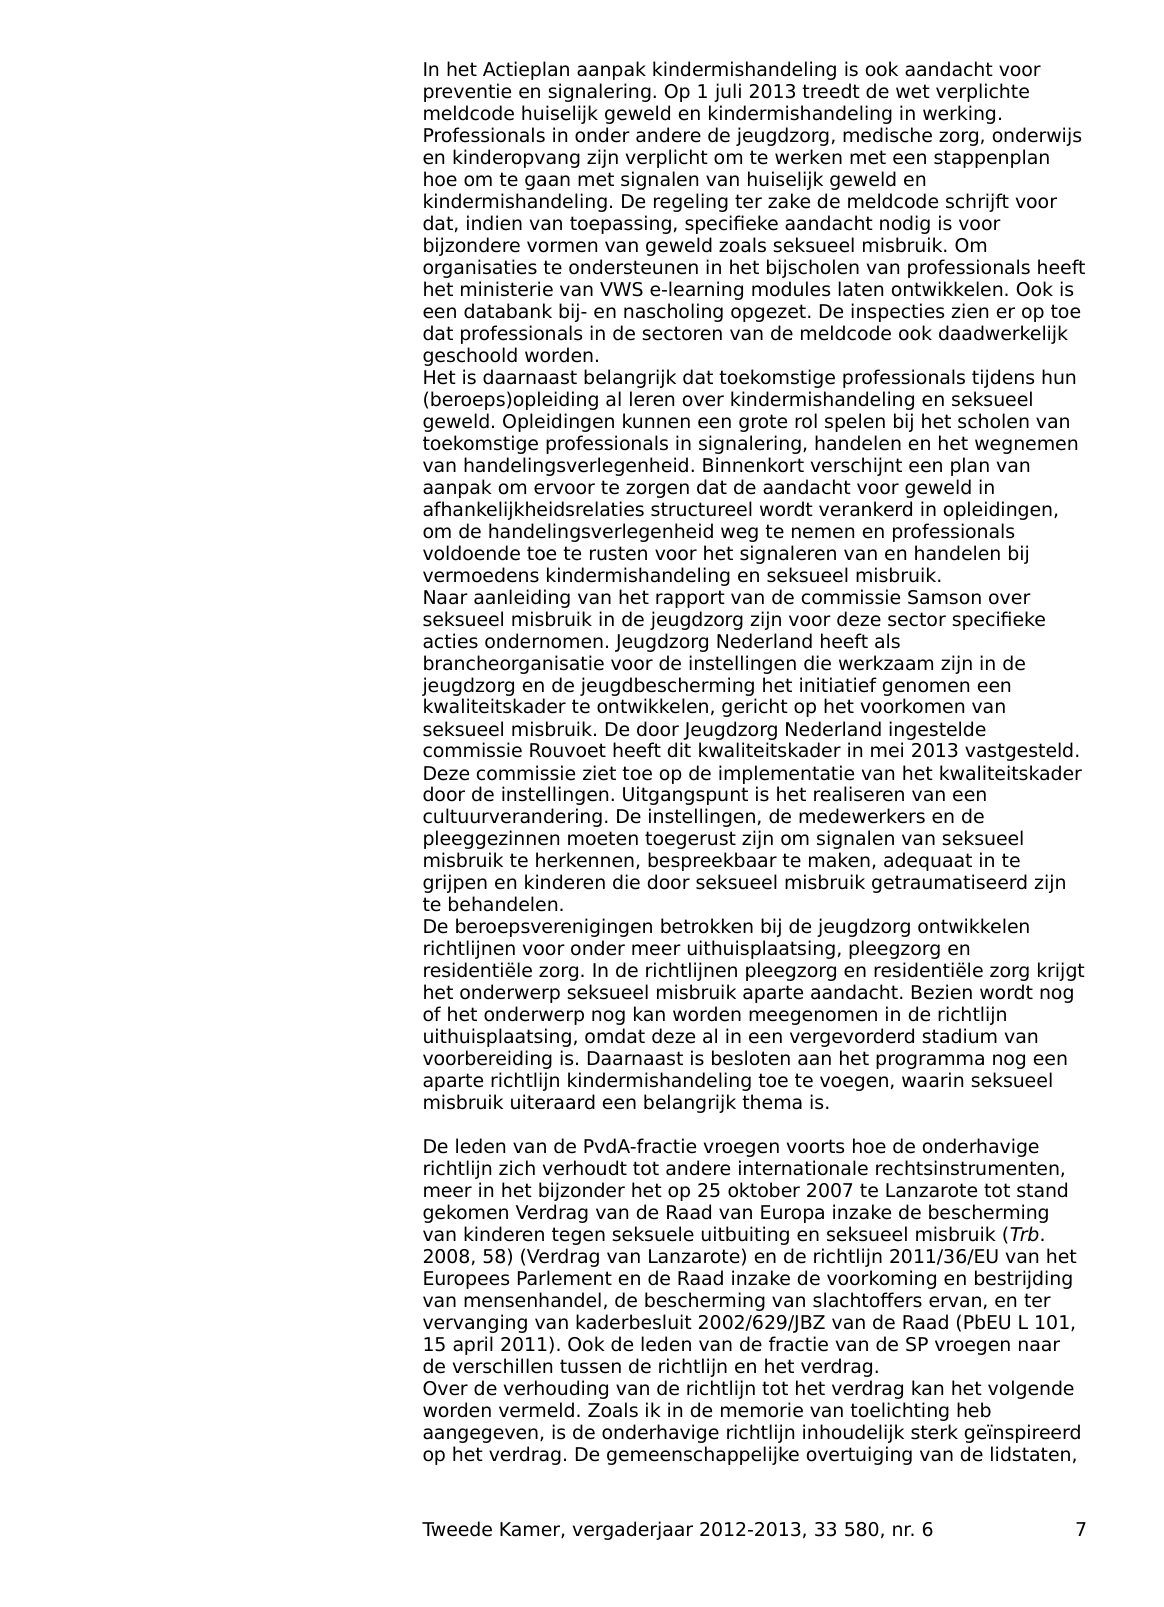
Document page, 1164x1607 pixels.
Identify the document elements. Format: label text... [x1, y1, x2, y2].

text De beroepsverenigingen betrokken bij de jeugdzorg ontwikkelen richtlijnen voor onder meer uithuisplaatsing, pleegzorg en residentiële zorg. In de richtlijnen pleegzorg en residentiële zorg krijgt het onderwerp seksueel misbruik aparte aandacht. Bezien wordt nog of het onderwerp nog kan worden meegenomen in de richtlijn uithuisplaatsing, omdat deze al in een vergevorderd stadium van voorbereiding is. Daarnaast is besloten aan het programma nog een aparte richtlijn kindermishandeling toe te voegen, waarin seksueel misbruik uiteraard een belangrijk thema is. [422, 916, 1087, 1114]
text De leden van de PvdA-fractie vroegen voorts hoe de onderhavige richtlijn zich verhoudt tot andere internationale rechtsinstrumenten, meer in het bijzonder het op 25 oktober 2007 te Lanzarote tot stand gekomen Verdrag van de Raad van Europa inzake de bescherming van kinderen tegen seksuele uitbuiting en seksueel misbruik (Trb. 2008, 58) (Verdrag van Lanzarote) en de richtlijn 2011/36/EU van het Europees Parlement en de Raad inzake de voorkoming en bestrijding van mensenhandel, de bescherming van slachtoffers ervan, en ter vervanging van kaderbesluit 2002/629/JBZ van de Raad (PbEU L 101, 15 april 2011). Ook de leden van de fractie van de SP vroegen naar de verschillen tussen de richtlijn en het verdrag. [422, 1136, 1087, 1378]
text In het Actieplan aanpak kindermishandeling is ook aandacht voor preventie en signalering. Op 1 juli 2013 treedt de wet verplichte meldcode huiselijk geweld en kindermishandeling in werking. Professionals in onder andere de jeugdzorg, medische zorg, onderwijs en kinderopvang zijn verplicht om te werken met een stappenplan hoe om te gaan met signalen van huiselijk geweld en kindermishandeling. De regeling ter zake de meldcode schrijft voor dat, indien van toepassing, specifieke aandacht nodig is voor bijzondere vormen van geweld zoals seksueel misbruik. Om organisaties te ondersteunen in het bijscholen van professionals heeft het ministerie van VWS e-learning modules laten ontwikkelen. Ook is een databank bij- en nascholing opgezet. De inspecties zien er op toe dat professionals in de sectoren van de meldcode ook daadwerkelijk geschoold worden. [422, 59, 1087, 367]
text Over de verhouding van de richtlijn tot het verdrag kan het volgende worden vermeld. Zoals ik in de memorie van toelichting heb aangegeven, is de onderhavige richtlijn inhoudelijk sterk geïnspireerd op het verdrag. De gemeenschappelijke overtuiging van de lidstaten, [422, 1378, 1087, 1466]
text Het is daarnaast belangrijk dat toekomstige professionals tijdens hun (beroeps)opleiding al leren over kindermishandeling en seksueel geweld. Opleidingen kunnen een grote rol spelen bij het scholen van toekomstige professionals in signalering, handelen en het wegnemen van handelingsverlegenheid. Binnenkort verschijnt een plan van aanpak om ervoor te zorgen dat de aandacht voor geweld in afhankelijkheidsrelaties structureel wordt verankerd in opleidingen, om de handelingsverlegenheid weg te nemen en professionals voldoende toe te rusten voor het signaleren van en handelen bij vermoedens kindermishandeling en seksueel misbruik. [422, 367, 1087, 587]
text Naar aanleiding van het rapport van de commissie Samson over seksueel misbruik in de jeugdzorg zijn voor deze sector specifieke acties ondernomen. Jeugdzorg Nederland heeft als brancheorganisatie voor de instellingen die werkzaam zijn in de jeugdzorg en de jeugdbescherming het initiatief genomen een kwaliteitskader te ontwikkelen, gericht op het voorkomen van seksueel misbruik. De door Jeugdzorg Nederland ingestelde commissie Rouvoet heeft dit kwaliteitskader in mei 2013 vastgesteld. Deze commissie ziet toe op de implementatie van het kwaliteitskader door de instellingen. Uitgangspunt is het realiseren van een cultuurverandering. De instellingen, de medewerkers en de pleeggezinnen moeten toegerust zijn om signalen van seksueel misbruik te herkennen, bespreekbaar te maken, adequaat in te grijpen en kinderen die door seksueel misbruik getraumatiseerd zijn te behandelen. [422, 587, 1087, 916]
